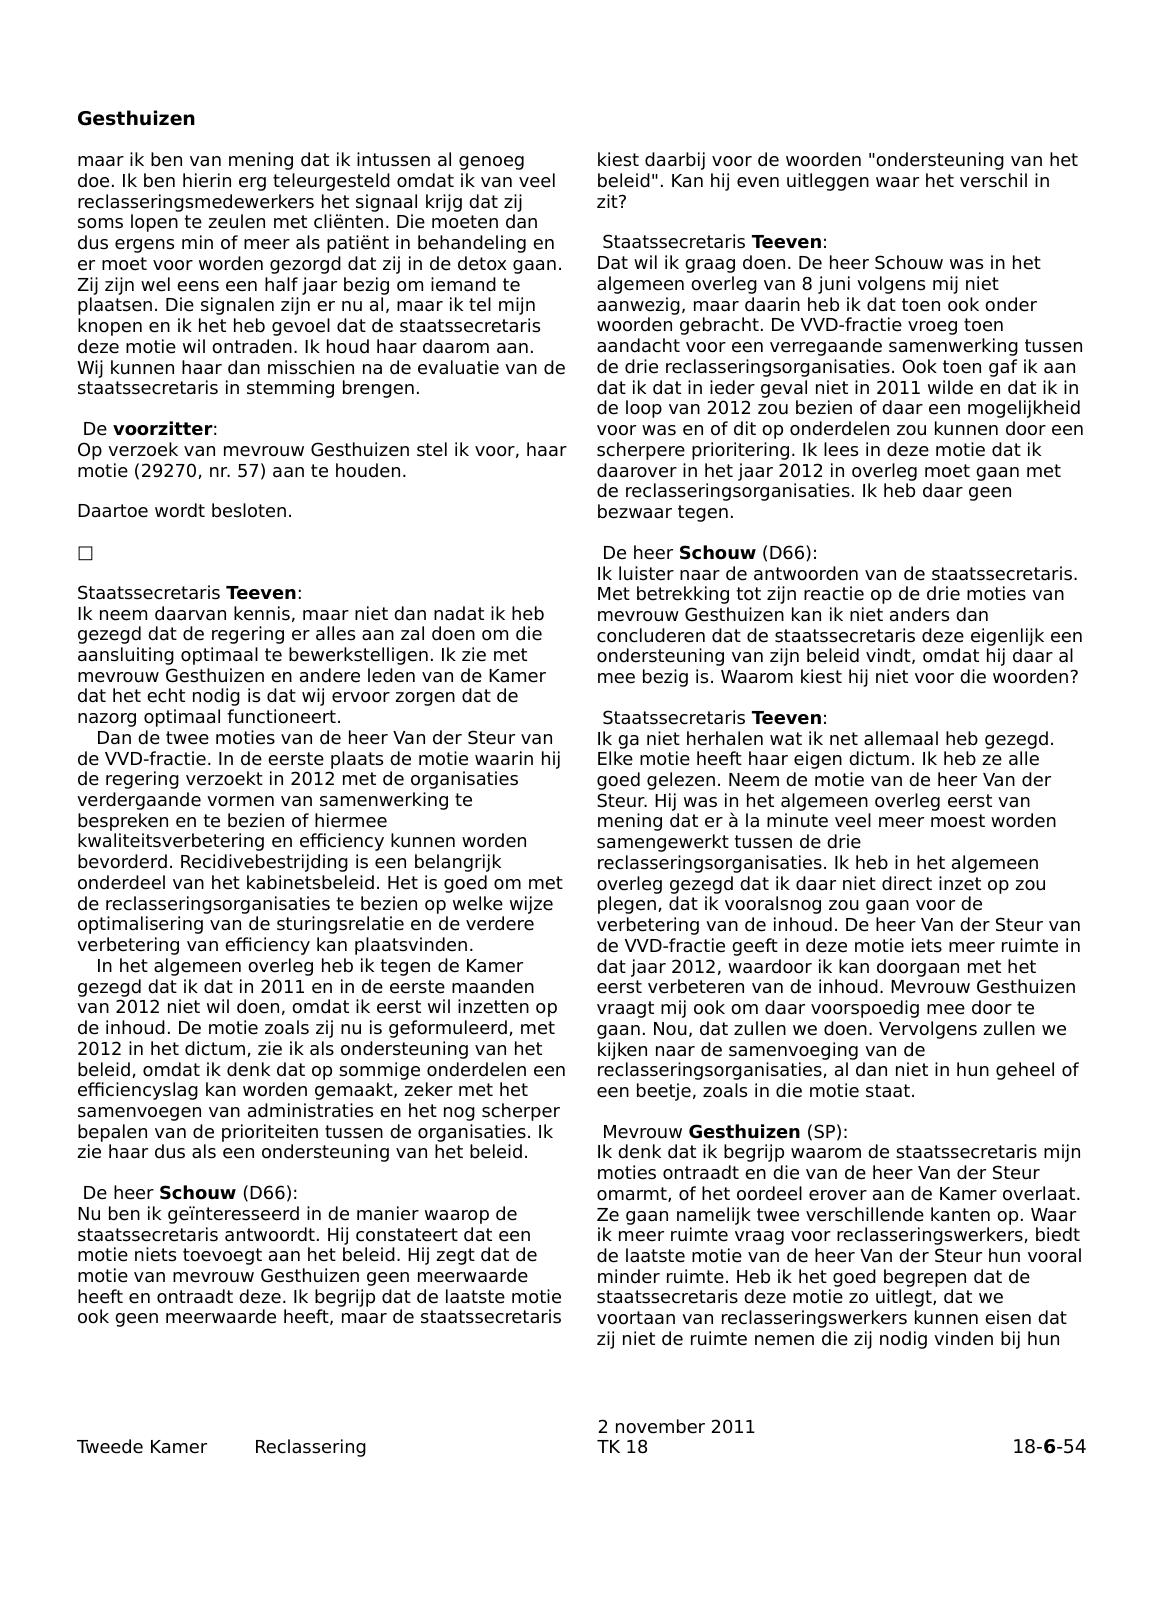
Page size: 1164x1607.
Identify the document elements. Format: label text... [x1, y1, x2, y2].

text Dat wil ik graag doen. De heer Schouw was in het algemeen overleg van 8 juni volgens mij niet aanwezig, maar daarin heb ik dat toen ook onder woorden gebracht. De VVD-fractie vroeg toen aandacht voor een verregaande samenwerking tussen de drie reclasseringsorganisaties. Ook toen gaf ik aan dat ik dat in ieder geval niet in 2011 wilde en dat ik in de loop van 2012 zou bezien of daar een mogelijkheid voor was en of dit op onderdelen zou kunnen door een scherpere prioritering. Ik lees in deze motie dat ik daarover in het jaar 2012 in overleg moet gaan met de reclasseringsorganisaties. Ik heb daar geen bezwaar tegen. [596, 253, 1087, 523]
text Staatssecretaris Teeven: [596, 232, 1087, 253]
text Staatssecretaris Teeven: [596, 708, 1087, 728]
text kiest daarbij voor de woorden "ondersteuning van het beleid". Kan hij even uitleggen waar het verschil in zit? [596, 150, 1087, 212]
text De voorzitter: [77, 419, 567, 440]
text Mevrouw Gesthuizen (SP): [596, 1122, 1087, 1142]
text Ik denk dat ik begrijp waarom de staatssecretaris mijn moties ontraadt en die van de heer Van der Steur omarmt, of het oordeel erover aan de Kamer overlaat. Ze gaan namelijk twee verschillende kanten op. Waar ik meer ruimte vraag voor reclasseringswerkers, biedt de laatste motie van de heer Van der Steur hun vooral minder ruimte. Heb ik het goed begrepen dat de staatssecretaris deze motie zo uitlegt, dat we voortaan van reclasseringswerkers kunnen eisen dat zij niet de ruimte nemen die zij nodig vinden bij hun [596, 1142, 1087, 1349]
text De heer Schouw (D66): [596, 543, 1087, 563]
text Ik ga niet herhalen wat ik net allemaal heb gezegd. Elke motie heeft haar eigen dictum. Ik heb ze alle goed gelezen. Neem de motie van de heer Van der Steur. Hij was in het algemeen overleg eerst van mening dat er à la minute veel meer moest worden samengewerkt tussen de drie reclasseringsorganisaties. Ik heb in het algemeen overleg gezegd dat ik daar niet direct inzet op zou plegen, dat ik vooralsnog zou gaan voor de verbetering van de inhoud. De heer Van der Steur van de VVD-fractie geeft in deze motie iets meer ruimte in dat jaar 2012, waardoor ik kan doorgaan met het eerst verbeteren van de inhoud. Mevrouw Gesthuizen vraagt mij ook om daar voorspoedig mee door te gaan. Nou, dat zullen we doen. Vervolgens zullen we kijken naar de samenvoeging van de reclasseringsorganisaties, al dan niet in hun geheel of een beetje, zoals in die motie staat. [596, 728, 1087, 1102]
text maar ik ben van mening dat ik intussen al genoeg doe. Ik ben hierin erg teleurgesteld omdat ik van veel reclasseringsmedewerkers het signaal krijg dat zij soms lopen te zeulen met cliënten. Die moeten dan dus ergens min of meer als patiënt in behandeling en er moet voor worden gezorgd dat zij in de detox gaan. Zij zijn wel eens een half jaar bezig om iemand te plaatsen. Die signalen zijn er nu al, maar ik tel mijn knopen en ik het heb gevoel dat de staatssecretaris deze motie wil ontraden. Ik houd haar daarom aan. Wij kunnen haar dan misschien na de evaluatie van de staatssecretaris in stemming brengen. [77, 150, 567, 399]
text □ [77, 542, 567, 563]
text In het algemeen overleg heb ik tegen de Kamer gezegd dat ik dat in 2011 en in de eerste maanden van 2012 niet wil doen, omdat ik eerst wil inzetten op de inhoud. De motie zoals zij nu is geformuleerd, met 2012 in het dictum, zie ik als ondersteuning van het beleid, omdat ik denk dat op sommige onderdelen een efficiencyslag kan worden gemaakt, zeker met het samenvoegen van administraties en het nog scherper bepalen van de prioriteiten tussen de organisaties. Ik zie haar dus als een ondersteuning van het beleid. [77, 956, 567, 1163]
text Staatssecretaris Teeven: [77, 583, 567, 603]
text De heer Schouw (D66): [77, 1183, 567, 1204]
text Ik luister naar de antwoorden van de staatssecretaris. Met betrekking tot zijn reactie op de drie moties van mevrouw Gesthuizen kan ik niet anders dan concluderen dat de staatssecretaris deze eigenlijk een ondersteuning van zijn beleid vindt, omdat hij daar al mee bezig is. Waarom kiest hij niet voor die woorden? [596, 563, 1087, 688]
text Daartoe wordt besloten. [77, 501, 567, 522]
text Ik neem daarvan kennis, maar niet dan nadat ik heb gezegd dat de regering er alles aan zal doen om die aansluiting optimaal te bewerkstelligen. Ik zie met mevrouw Gesthuizen en andere leden van de Kamer dat het echt nodig is dat wij ervoor zorgen dat de nazorg optimaal functioneert. [77, 603, 567, 728]
text Op verzoek van mevrouw Gesthuizen stel ik voor, haar motie (29270, nr. 57) aan te houden. [77, 440, 567, 481]
text Nu ben ik geïnteresseerd in de manier waarop de staatssecretaris antwoordt. Hij constateert dat een motie niets toevoegt aan het beleid. Hij zegt dat de motie van mevrouw Gesthuizen geen meerwaarde heeft en ontraadt deze. Ik begrijp dat de laatste motie ook geen meerwaarde heeft, maar de staatssecretaris [77, 1204, 567, 1328]
text Dan de twee moties van de heer Van der Steur van de VVD-fractie. In de eerste plaats de motie waarin hij de regering verzoekt in 2012 met de organisaties verdergaande vormen van samenwerking te bespreken en te bezien of hiermee kwaliteitsverbetering en efficiency kunnen worden bevorderd. Recidivebestrijding is een belangrijk onderdeel van het kabinetsbeleid. Het is goed om met de reclasseringsorganisaties te bezien op welke wijze optimalisering van de sturingsrelatie en de verdere verbetering van efficiency kan plaatsvinden. [77, 728, 567, 956]
